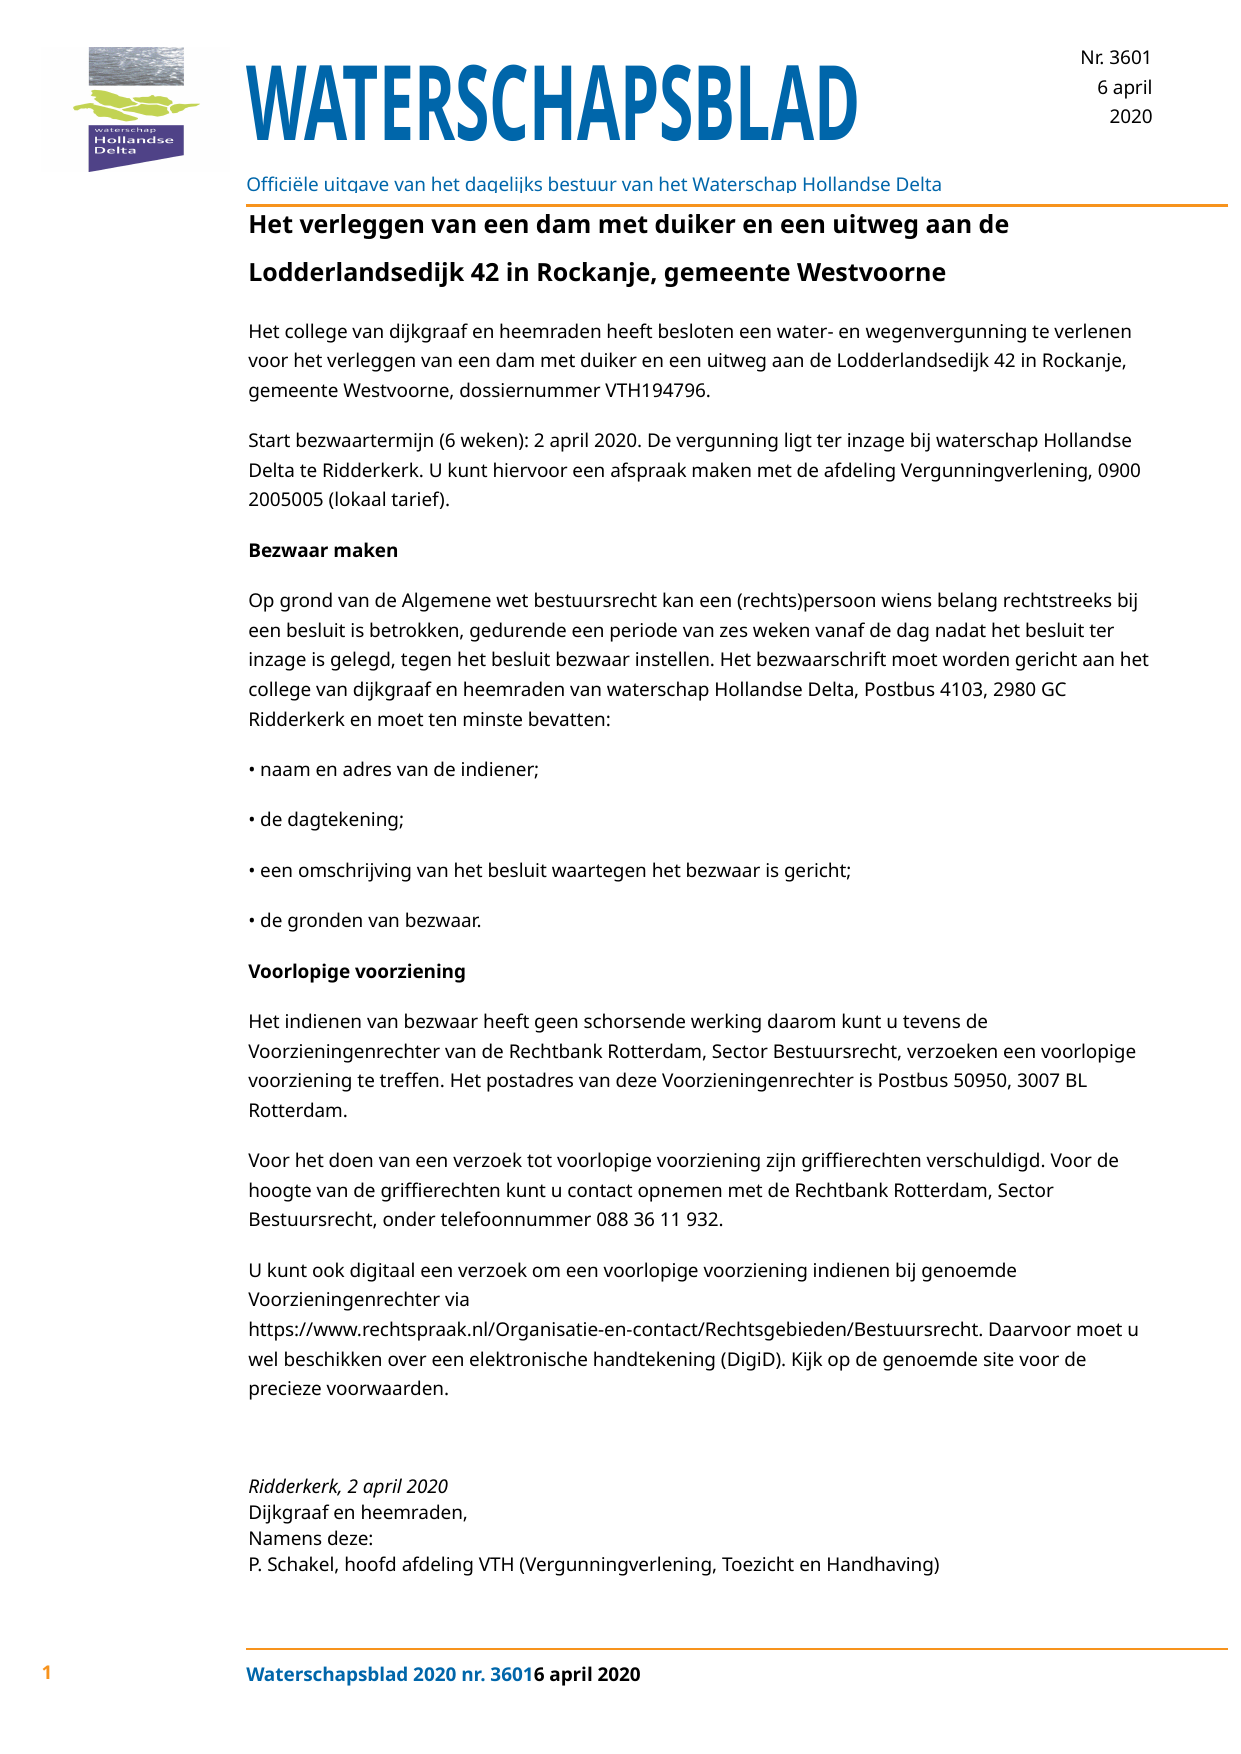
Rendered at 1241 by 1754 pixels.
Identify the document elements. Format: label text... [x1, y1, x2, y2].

picture [41, 47, 231, 172]
text Het verleggen van een dam met duiker en een uitweg aan de Lodderlandsedijk 42 in Rockanje, gemeente Westvoorne [248, 207, 1152, 288]
text P. Schakel, hoofd afdeling VTH (Vergunningverlening, Toezicht en Handhaving) [248, 1551, 1152, 1577]
text • de dagtekening; [248, 807, 1152, 832]
text • naam en adres van de indiener; [248, 756, 1152, 782]
text Namens deze: [248, 1525, 1152, 1551]
text Ridderkerk, 2 april 2020 [248, 1474, 1152, 1499]
text U kunt ook digitaal een verzoek om een voorlopige voorziening indienen bij genoemde Voorzieningenrechter via https://www.rechtspraak.nl/Organisatie-en-contact/Rechtsgebieden/Bestuursrecht. Daarvoor moet u wel beschikken over een elektronische handtekening (DigiD). Kijk op de genoemde site voor de precieze voorwaarden. [248, 1257, 1152, 1401]
text • de gronden van bezwaar. [248, 907, 1152, 933]
text Voor het doen van een verzoek tot voorlopige voorziening zijn griffierechten verschuldigd. Voor de hoogte van de griffierechten kunt u contact opnemen met de Rechtbank Rotterdam, Sector Bestuursrecht, onder telefoonnummer 088 36 11 932. [248, 1147, 1152, 1232]
text Dijkgraaf en heemraden, [248, 1499, 1152, 1525]
text Op grond van de Algemene wet bestuursrecht kan een (rechts)persoon wiens belang rechtstreeks bij een besluit is betrokken, gedurende een periode van zes weken vanaf de dag nadat het besluit ter inzage is gelegd, tegen het besluit bezwaar instellen. Het bezwaarschrift moet worden gericht aan het college van dijkgraaf en heemraden van waterschap Hollandse Delta, Postbus 4103, 2980 GC Ridderkerk en moet ten minste bevatten: [248, 587, 1152, 732]
text Het indienen van bezwaar heeft geen schorsende werking daarom kunt u tevens de Voorzieningenrechter van de Rechtbank Rotterdam, Sector Bestuursrecht, verzoeken een voorlopige voorziening te treffen. Het postadres van deze Voorzieningenrechter is Postbus 50950, 3007 BL Rotterdam. [248, 1008, 1152, 1123]
text Bezwaar maken [248, 537, 1152, 563]
text Voorlopige voorziening [248, 958, 1152, 984]
text Start bezwaartermijn (6 weken): 2 april 2020. De vergunning ligt ter inzage bij waterschap Hollandse Delta te Ridderkerk. U kunt hiervoor een afspraak maken met de afdeling Vergunningverlening, 0900 2005005 (lokaal tarief). [248, 427, 1152, 512]
text Het college van dijkgraaf en heemraden heeft besloten een water- en wegenvergunning te verlenen voor het verleggen van een dam met duiker en een uitweg aan de Lodderlandsedijk 42 in Rockanje, gemeente Westvoorne, dossiernummer VTH194796. [248, 318, 1152, 403]
text • een omschrijving van het besluit waartegen het bezwaar is gericht; [248, 857, 1152, 883]
